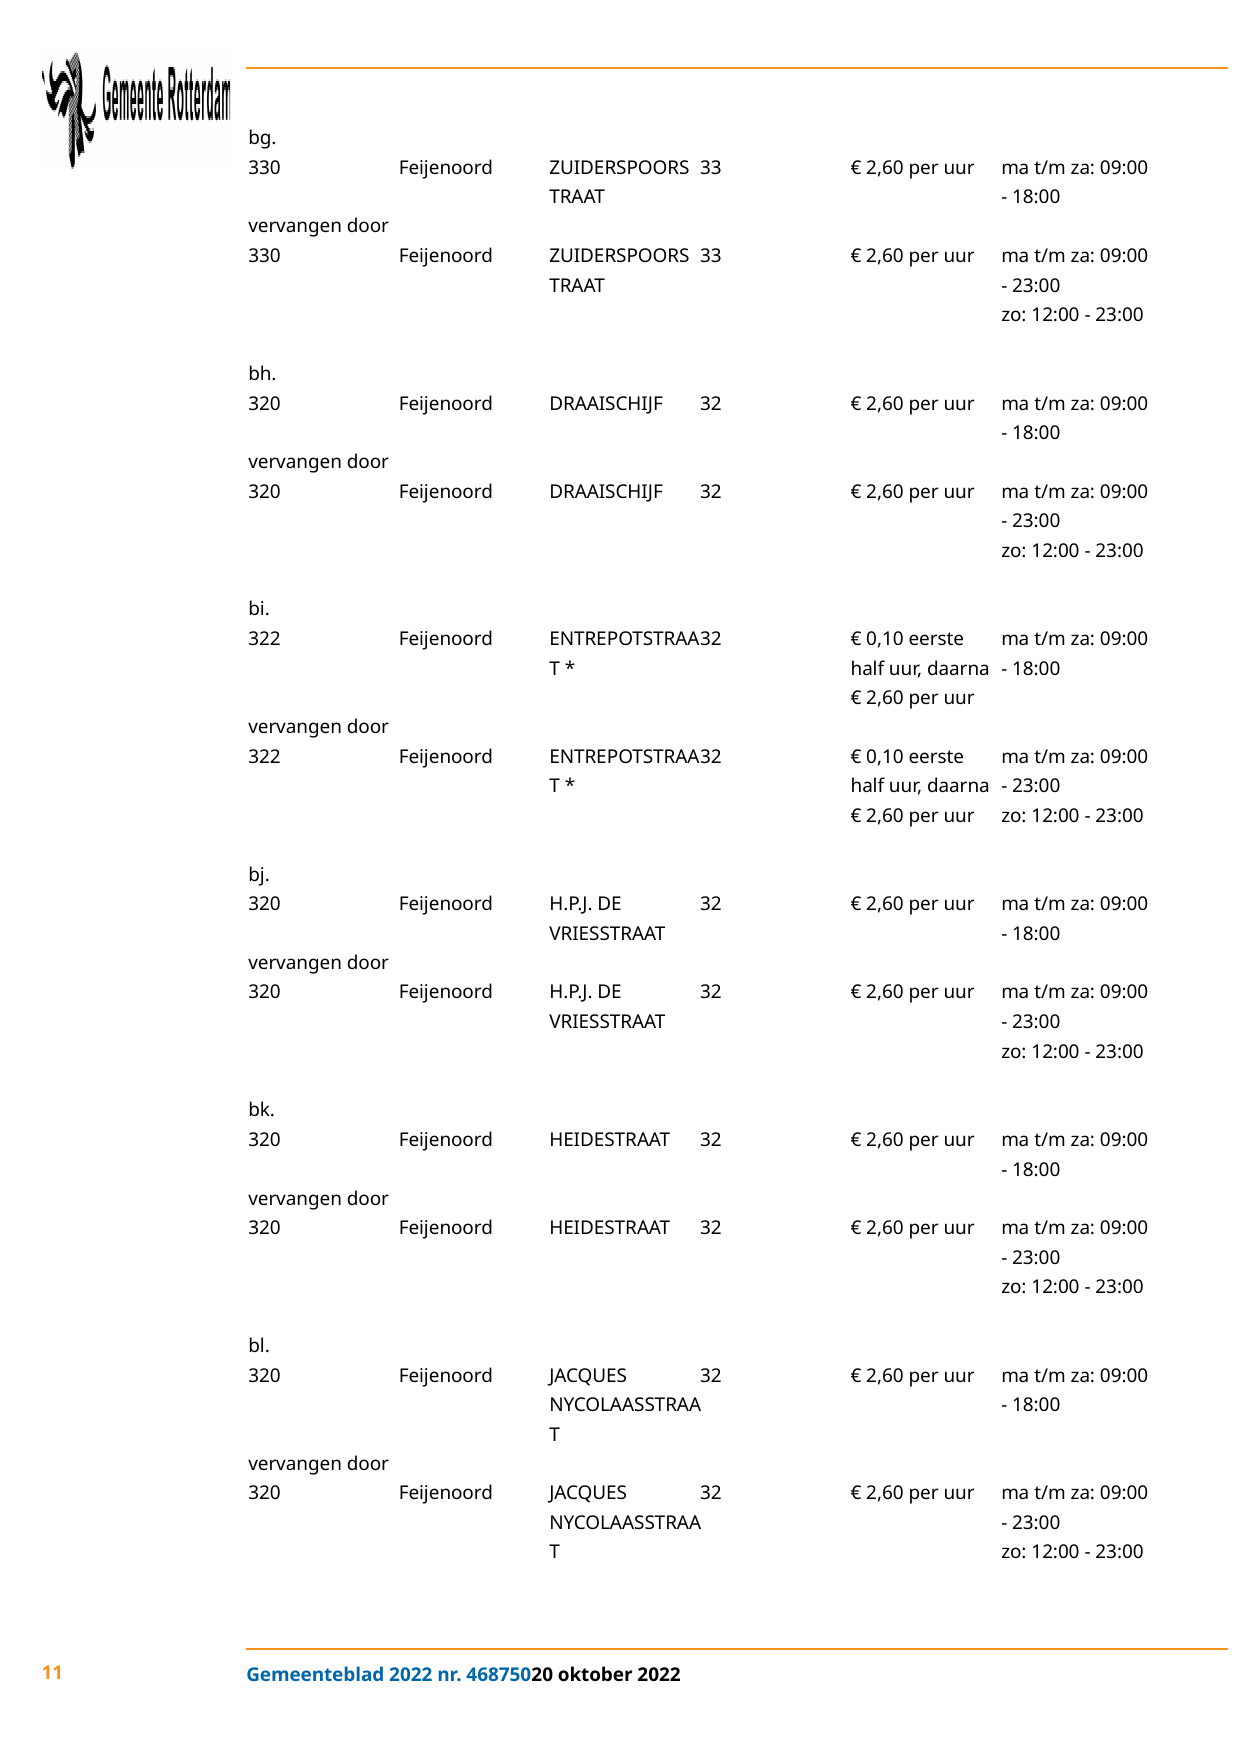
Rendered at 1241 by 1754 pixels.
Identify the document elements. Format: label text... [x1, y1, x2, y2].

picture [41, 47, 231, 172]
table_header 33 [700, 242, 850, 327]
table_header 32 [700, 1214, 850, 1299]
table_header € 2,60 per uur [850, 1480, 1001, 1564]
table_header ma t/m za: 09:00 - 23:00 zo: 12:00 - 23:00 [1001, 1480, 1152, 1564]
table_header € 2,60 per uur [850, 154, 1001, 209]
table_header JACQUES NYCOLAASSTRAAT [549, 1480, 700, 1564]
table_header € 2,60 per uur [850, 390, 1001, 445]
table_header 32 [700, 979, 850, 1064]
table_header Feijenoord [399, 891, 549, 946]
table_header € 2,60 per uur [850, 979, 1001, 1064]
table_header 32 [700, 625, 850, 710]
table_header ma t/m za: 09:00 - 23:00 zo: 12:00 - 23:00 [1001, 979, 1152, 1064]
table_header ZUIDERSPOORSTRAAT [549, 242, 700, 327]
text bj. [248, 861, 1152, 887]
table_header ma t/m za: 09:00 - 18:00 [1001, 154, 1152, 209]
table_header 320 [248, 390, 398, 445]
table_header Feijenoord [399, 478, 549, 563]
text vervangen door [248, 1450, 1152, 1476]
text bg. [248, 124, 1152, 150]
table_header Feijenoord [399, 154, 549, 209]
table_header 32 [700, 478, 850, 563]
table_header ma t/m za: 09:00 - 18:00 [1001, 1362, 1152, 1447]
table_header 320 [248, 1362, 398, 1447]
table_header 322 [248, 625, 398, 710]
table_header ma t/m za: 09:00 - 18:00 [1001, 625, 1152, 710]
table_header ENTREPOTSTRAAT * [549, 625, 700, 710]
table_header Feijenoord [399, 743, 549, 828]
table_header 320 [248, 1214, 398, 1299]
table_header € 2,60 per uur [850, 891, 1001, 946]
table_header Feijenoord [399, 242, 549, 327]
table_header H.P.J. DE VRIESSTRAAT [549, 891, 700, 946]
table_header 320 [248, 478, 398, 563]
text vervangen door [248, 213, 1152, 238]
table_header ZUIDERSPOORSTRAAT [549, 154, 700, 209]
table_header 330 [248, 154, 398, 209]
text bk. [248, 1096, 1152, 1122]
text bi. [248, 596, 1152, 621]
table_header 322 [248, 743, 398, 828]
table_header 32 [700, 743, 850, 828]
table_header ENTREPOTSTRAAT * [549, 743, 700, 828]
table_header ma t/m za: 09:00 - 18:00 [1001, 390, 1152, 445]
table_header Feijenoord [399, 979, 549, 1064]
table_header € 2,60 per uur [850, 242, 1001, 327]
table_header Feijenoord [399, 1214, 549, 1299]
table_header ma t/m za: 09:00 - 23:00 zo: 12:00 - 23:00 [1001, 478, 1152, 563]
table_header 32 [700, 390, 850, 445]
table_header € 0,10 eerste half uur, daarna € 2,60 per uur [850, 743, 1001, 828]
text vervangen door [248, 448, 1152, 474]
table_header ma t/m za: 09:00 - 18:00 [1001, 1126, 1152, 1181]
table_header JACQUES NYCOLAASSTRAAT [549, 1362, 700, 1447]
table_header H.P.J. DE VRIESSTRAAT [549, 979, 700, 1064]
table_header € 2,60 per uur [850, 1214, 1001, 1299]
table_header ma t/m za: 09:00 - 23:00 zo: 12:00 - 23:00 [1001, 1214, 1152, 1299]
table_header 320 [248, 979, 398, 1064]
table_header € 2,60 per uur [850, 1362, 1001, 1447]
table_header Feijenoord [399, 1126, 549, 1181]
text vervangen door [248, 713, 1152, 739]
table_header € 0,10 eerste half uur, daarna € 2,60 per uur [850, 625, 1001, 710]
table_header 320 [248, 891, 398, 946]
table_header € 2,60 per uur [850, 478, 1001, 563]
text bl. [248, 1332, 1152, 1358]
table_header HEIDESTRAAT [549, 1214, 700, 1299]
table_header 320 [248, 1480, 398, 1564]
table_header 32 [700, 1362, 850, 1447]
table_header DRAAISCHIJF [549, 478, 700, 563]
table_header 32 [700, 1126, 850, 1181]
text vervangen door [248, 1185, 1152, 1210]
table_header 32 [700, 1480, 850, 1564]
table_header 33 [700, 154, 850, 209]
table_header € 2,60 per uur [850, 1126, 1001, 1181]
table_header ma t/m za: 09:00 - 18:00 [1001, 891, 1152, 946]
text bh. [248, 360, 1152, 386]
table_header HEIDESTRAAT [549, 1126, 700, 1181]
table_header DRAAISCHIJF [549, 390, 700, 445]
table_header Feijenoord [399, 1480, 549, 1564]
text vervangen door [248, 949, 1152, 975]
table_header Feijenoord [399, 390, 549, 445]
table_header ma t/m za: 09:00 - 23:00 zo: 12:00 - 23:00 [1001, 743, 1152, 828]
table_header 320 [248, 1126, 398, 1181]
table_header ma t/m za: 09:00 - 23:00 zo: 12:00 - 23:00 [1001, 242, 1152, 327]
table_header Feijenoord [399, 625, 549, 710]
table_header Feijenoord [399, 1362, 549, 1447]
table_header 32 [700, 891, 850, 946]
table_header 330 [248, 242, 398, 327]
